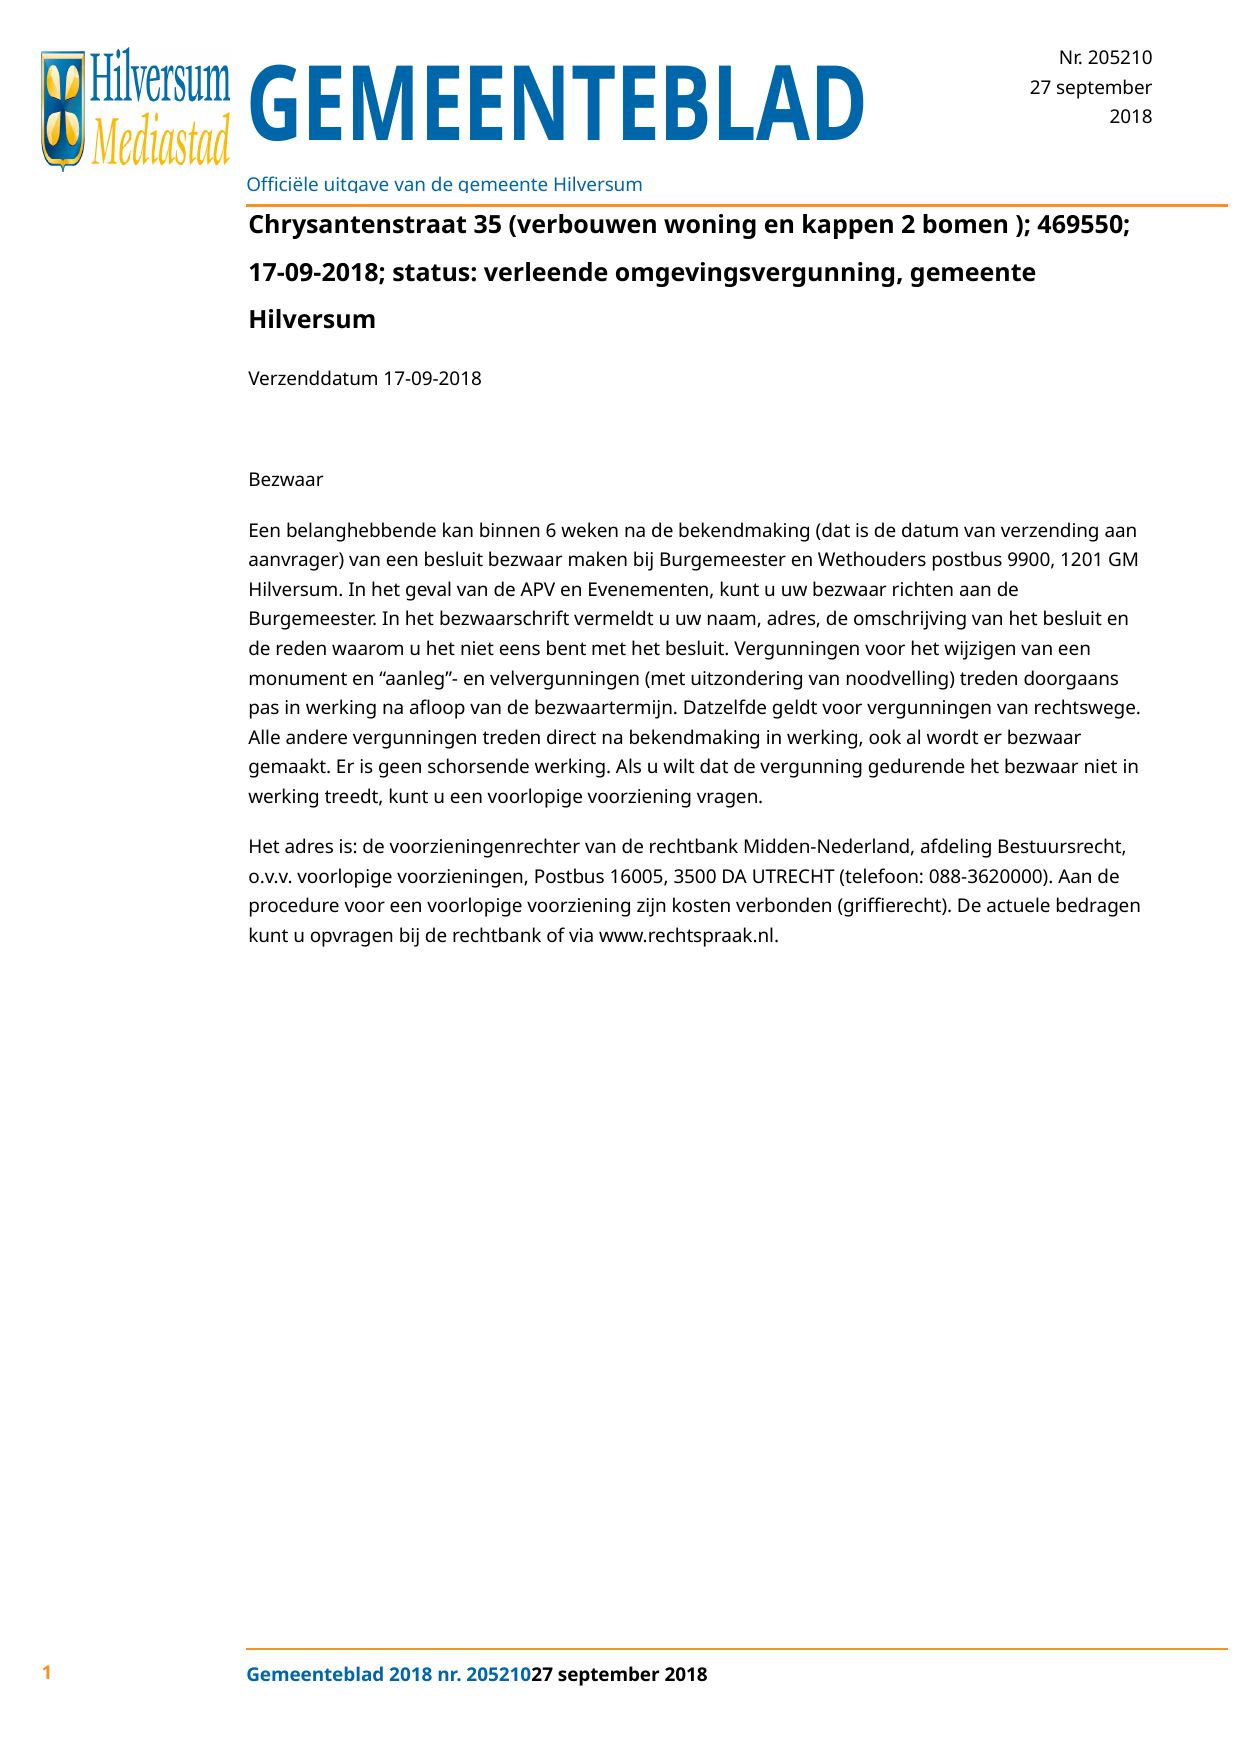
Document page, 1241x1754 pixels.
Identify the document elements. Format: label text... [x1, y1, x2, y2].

text Verzenddatum 17-09-2018 [248, 366, 1152, 391]
text Een belanghebbende kan binnen 6 weken na de bekendmaking (dat is de datum van verzending aan aanvrager) van een besluit bezwaar maken bij Burgemeester en Wethouders postbus 9900, 1201 GM Hilversum. In het geval van de APV en Evenementen, kunt u uw bezwaar richten aan de Burgemeester. In het bezwaarschrift vermeldt u uw naam, adres, de omschrijving van het besluit en de reden waarom u het niet eens bent met het besluit. Vergunningen voor het wijzigen van een monument en “aanleg”- en velvergunningen (met uitzondering van noodvelling) treden doorgaans pas in werking na afloop van de bezwaartermijn. Datzelfde geldt voor vergunningen van rechtswege. Alle andere vergunningen treden direct na bekendmaking in werking, ook al wordt er bezwaar gemaakt. Er is geen schorsende werking. Als u wilt dat de vergunning gedurende het bezwaar niet in werking treedt, kunt u een voorlopige voorziening vragen. [248, 517, 1152, 809]
text Chrysantenstraat 35 (verbouwen woning en kappen 2 bomen ); 469550; 17-09-2018; status: verleende omgevingsvergunning, gemeente Hilversum [248, 207, 1152, 336]
text Het adres is: de voorzieningenrechter van de rechtbank Midden-Nederland, afdeling Bestuursrecht, o.v.v. voorlopige voorzieningen, Postbus 16005, 3500 DA UTRECHT (telefoon: 088-3620000). Aan de procedure voor een voorlopige voorziening zijn kosten verbonden (griffierecht). De actuele bedragen kunt u opvragen bij de rechtbank of via www.rechtspraak.nl. [248, 833, 1152, 948]
text Bezwaar [248, 466, 1152, 492]
picture [41, 47, 231, 172]
